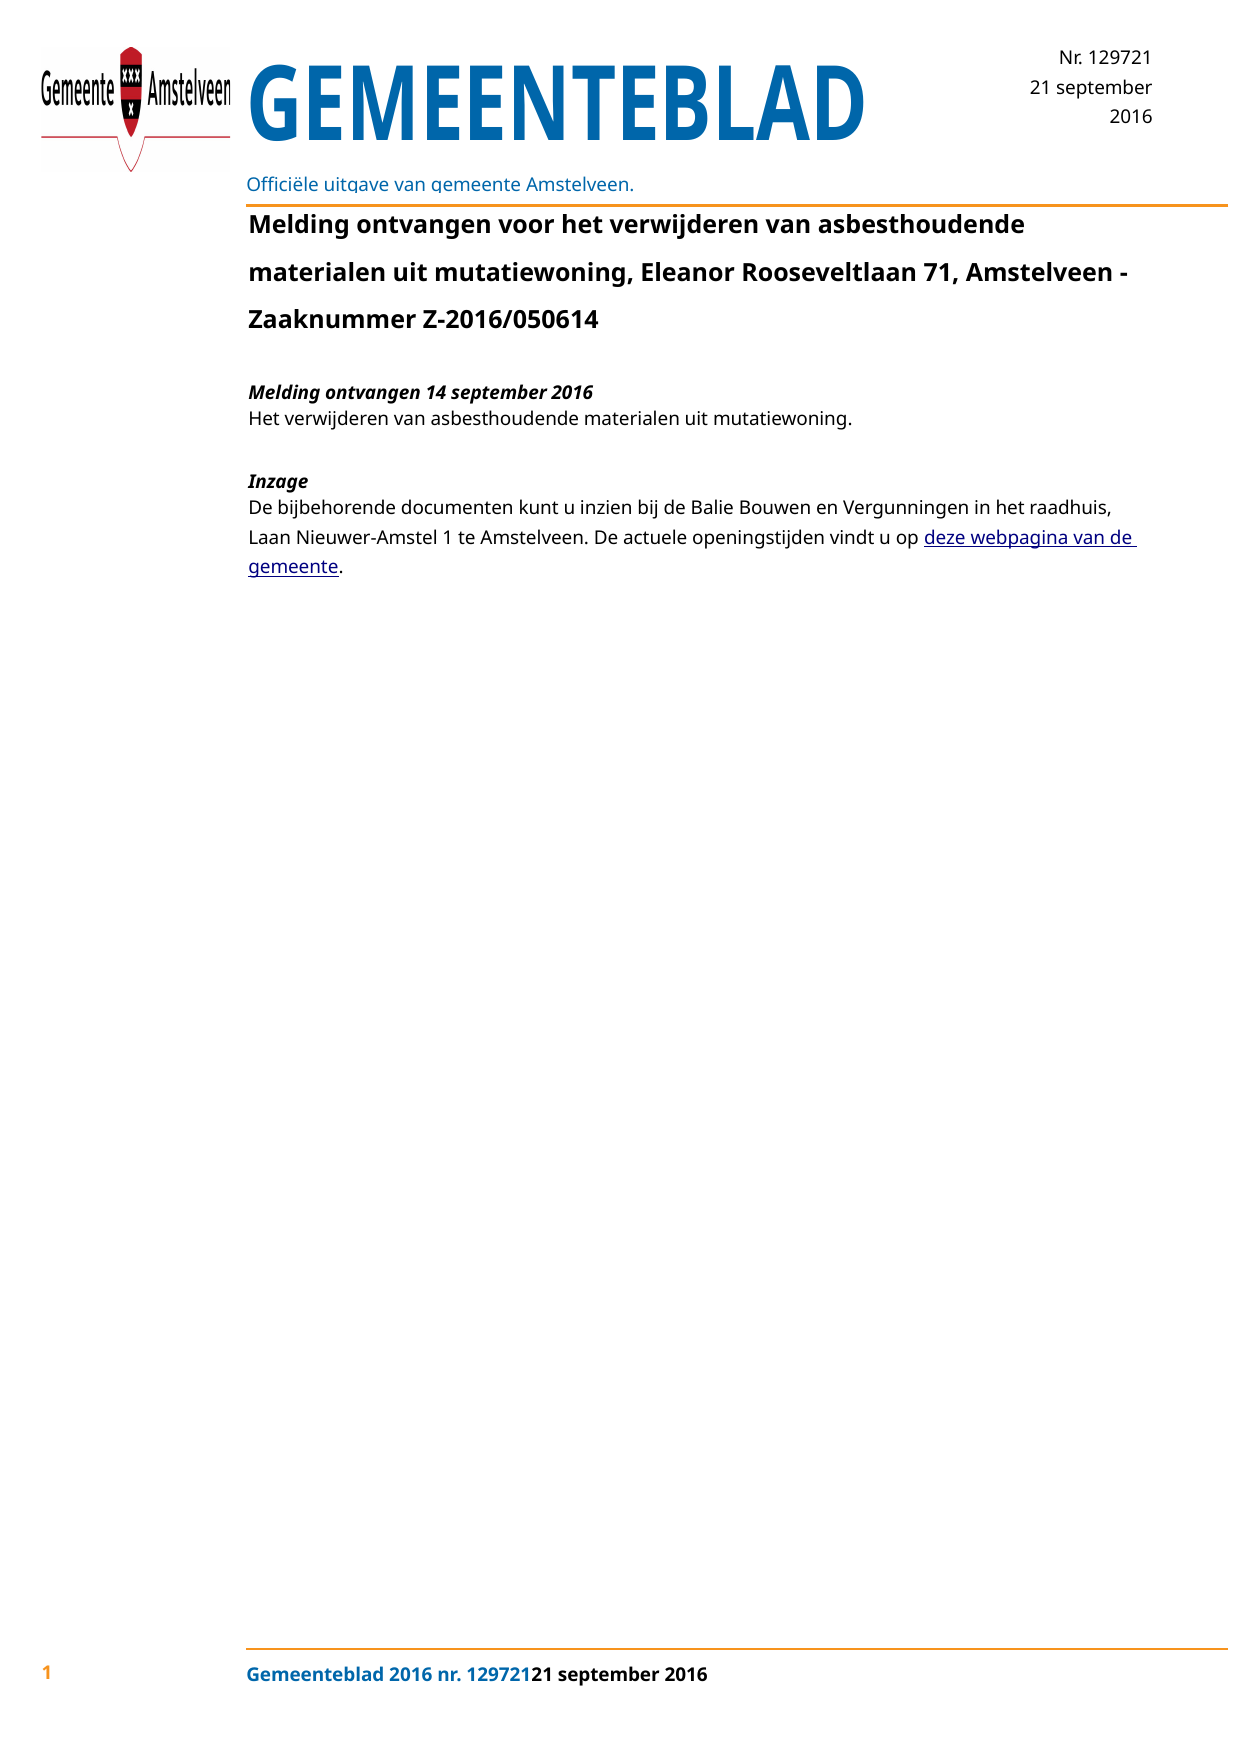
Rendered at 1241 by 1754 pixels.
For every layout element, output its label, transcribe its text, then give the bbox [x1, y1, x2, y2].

text Melding ontvangen voor het verwijderen van asbesthoudende materialen uit mutatiewoning, Eleanor Rooseveltlaan 71, Amstelveen - Zaaknummer Z-2016/050614 [248, 207, 1152, 336]
text Het verwijderen van asbesthoudende materialen uit mutatiewoning. [248, 405, 1152, 431]
text De bijbehorende documenten kunt u inzien bij de Balie Bouwen en Vergunningen in het raadhuis, Laan Nieuwer-Amstel 1 te Amstelveen. De actuele openingstijden vindt u op deze webpagina van de gemeente. [248, 494, 1152, 579]
text Melding ontvangen 14 september 2016 [248, 379, 1152, 405]
picture [41, 47, 231, 172]
text Inzage [248, 469, 1152, 494]
